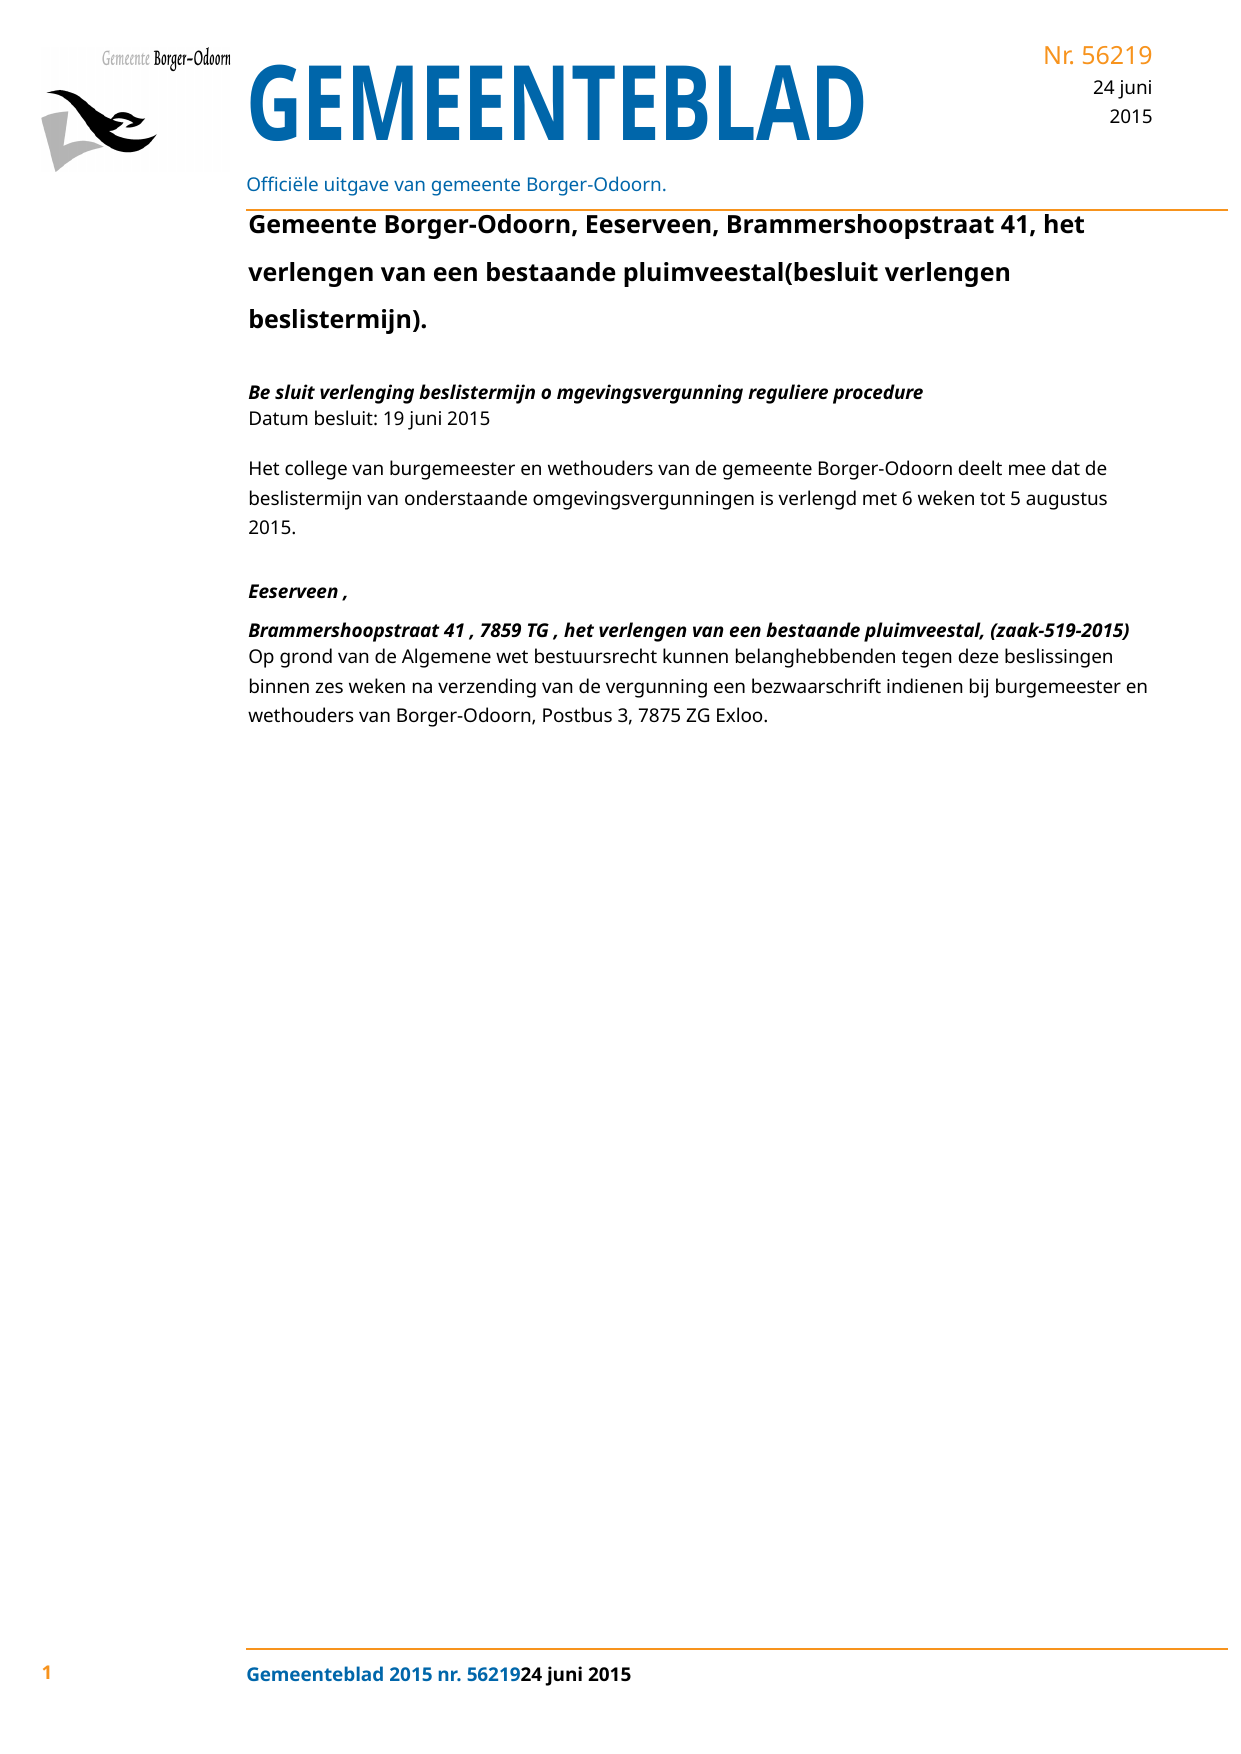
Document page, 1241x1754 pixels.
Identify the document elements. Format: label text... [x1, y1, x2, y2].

text Brammershoopstraat 41 , 7859 TG , het verlengen van een bestaande pluimveestal, (zaak-519-2015) [248, 618, 1152, 643]
text Eeserveen , [248, 578, 1152, 604]
text Op grond van de Algemene wet bestuursrecht kunnen belanghebbenden tegen deze beslissingen binnen zes weken na verzending van de vergunning een bezwaarschrift indienen bij burgemeester en wethouders van Borger-Odoorn, Postbus 3, 7875 ZG Exloo. [248, 643, 1152, 728]
text Datum besluit: 19 juni 2015 [248, 405, 1152, 431]
text Be sluit verlenging beslistermijn o mgevingsvergunning reguliere procedure [248, 379, 1152, 405]
text Het college van burgemeester en wethouders van de gemeente Borger-Odoorn deelt mee dat de beslistermijn van onderstaande omgevingsvergunningen is verlengd met 6 weken tot 5 augustus 2015. [248, 455, 1152, 540]
picture [41, 47, 231, 172]
text Gemeente Borger-Odoorn, Eeserveen, Brammershoopstraat 41, het verlengen van een bestaande pluimveestal(besluit verlengen beslistermijn). [248, 211, 1152, 336]
